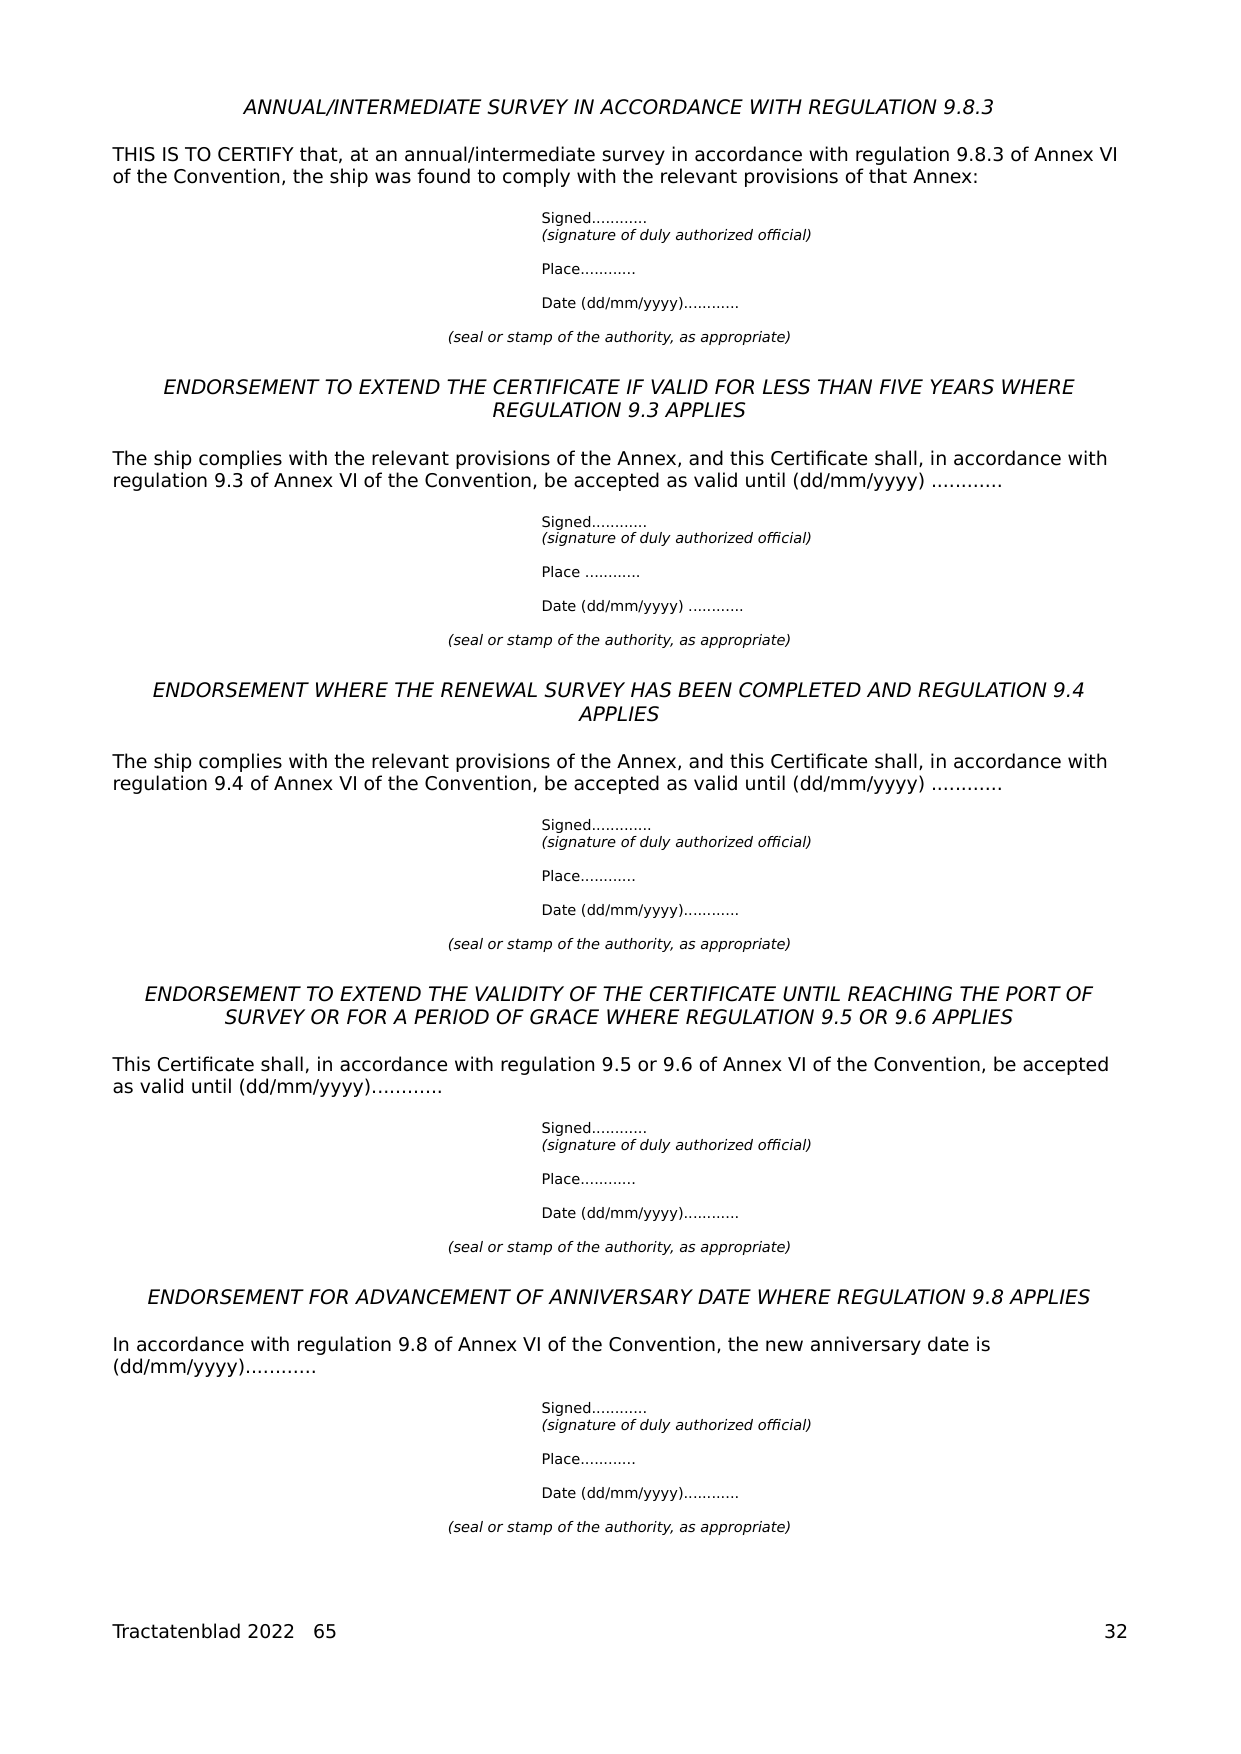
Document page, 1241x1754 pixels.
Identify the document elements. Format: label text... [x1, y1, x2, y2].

text The ship complies with the relevant provisions of the Annex, and this Certificate shall, in accordance with regulation 9.3 of Annex VI of the Convention, be accepted as valid until (dd/mm/yyyy) ............ [112, 448, 1128, 492]
table_cell [112, 278, 535, 295]
table_header [112, 817, 535, 834]
table_cell [112, 581, 535, 598]
table_cell (seal or stamp of the authority, as appropriate) [112, 936, 1128, 953]
table_cell [112, 598, 535, 615]
table_cell [112, 227, 535, 244]
table_cell Place............ [535, 1171, 1128, 1188]
table_cell [112, 1468, 535, 1485]
table_cell [112, 834, 535, 851]
table_header [112, 514, 535, 530]
table_cell [535, 1434, 1128, 1451]
table_cell [112, 851, 535, 868]
table_header [112, 1400, 535, 1417]
table_header Signed............ [535, 514, 1128, 530]
table_cell [535, 1154, 1128, 1171]
table_cell [535, 278, 1128, 295]
table_cell [112, 1137, 535, 1154]
table_cell Date (dd/mm/yyyy)............ [535, 1205, 1128, 1222]
table_cell Place............ [535, 1451, 1128, 1468]
table_cell [112, 1485, 535, 1502]
table_cell [535, 1468, 1128, 1485]
table_cell [112, 1188, 535, 1205]
text THIS IS TO CERTIFY that, at an annual/intermediate survey in accordance with regulation 9.8.3 of Annex VI of the Convention, the ship was found to comply with the relevant provisions of that Annex: [112, 144, 1128, 188]
table_cell [112, 1434, 535, 1451]
text In accordance with regulation 9.8 of Annex VI of the Convention, the new anniversary date is (dd/mm/yyyy)............ [112, 1334, 1128, 1378]
table_cell [112, 902, 535, 919]
table_cell [112, 1154, 535, 1171]
table_header Signed............. [535, 817, 1128, 834]
subtitle ENDORSEMENT TO EXTEND THE VALIDITY OF THE CERTIFICATE UNTIL REACHING THE PORT OF SURVEY OR FOR A PERIOD OF GRACE WHERE REGULATION 9.5 OR 9.6 APPLIES [112, 983, 1128, 1029]
table_cell Place ............ [535, 564, 1128, 581]
table_cell [112, 564, 535, 581]
table_cell [112, 615, 535, 632]
table_cell Place............ [535, 261, 1128, 278]
table_cell [535, 581, 1128, 598]
table_cell (seal or stamp of the authority, as appropriate) [112, 329, 1128, 346]
table_cell [112, 312, 535, 329]
table_cell [112, 919, 535, 936]
table_header [112, 210, 535, 227]
table_cell [535, 312, 1128, 329]
table_cell [535, 1502, 1128, 1519]
subtitle ENDORSEMENT WHERE THE RENEWAL SURVEY HAS BEEN COMPLETED AND REGULATION 9.4 APPLIES [112, 679, 1128, 726]
table_cell [535, 919, 1128, 936]
table_cell (seal or stamp of the authority, as appropriate) [112, 1239, 1128, 1256]
table_cell (seal or stamp of the authority, as appropriate) [112, 1519, 1128, 1536]
table_cell Place............ [535, 868, 1128, 885]
table_cell [535, 851, 1128, 868]
table_cell Date (dd/mm/yyyy)............ [535, 902, 1128, 919]
table_cell [535, 244, 1128, 261]
table_cell Date (dd/mm/yyyy) ............ [535, 598, 1128, 615]
table_cell [535, 1188, 1128, 1205]
subtitle ENDORSEMENT FOR ADVANCEMENT OF ANNIVERSARY DATE WHERE REGULATION 9.8 APPLIES [112, 1286, 1128, 1309]
table_cell [112, 1205, 535, 1222]
table_header Signed............ [535, 1120, 1128, 1137]
table_cell [112, 530, 535, 547]
table_cell (signature of duly authorized official) [535, 530, 1128, 547]
table_cell [535, 885, 1128, 902]
subtitle ENDORSEMENT TO EXTEND THE CERTIFICATE IF VALID FOR LESS THAN FIVE YEARS WHERE REGULATION 9.3 APPLIES [112, 376, 1128, 423]
table_cell Date (dd/mm/yyyy)............ [535, 1485, 1128, 1502]
table_cell [535, 1222, 1128, 1239]
table_cell [112, 1451, 535, 1468]
table_cell (seal or stamp of the authority, as appropriate) [112, 632, 1128, 649]
table_cell [112, 261, 535, 278]
text The ship complies with the relevant provisions of the Annex, and this Certificate shall, in accordance with regulation 9.4 of Annex VI of the Convention, be accepted as valid until (dd/mm/yyyy) ............ [112, 751, 1128, 795]
table_cell [112, 1171, 535, 1188]
table_cell [112, 1222, 535, 1239]
text This Certificate shall, in accordance with regulation 9.5 or 9.6 of Annex VI of the Convention, be accepted as valid until (dd/mm/yyyy)............ [112, 1054, 1128, 1098]
table_header Signed............ [535, 210, 1128, 227]
subtitle ANNUAL/INTERMEDIATE SURVEY IN ACCORDANCE WITH REGULATION 9.8.3 [112, 96, 1128, 119]
table_cell [112, 868, 535, 885]
table_cell [535, 548, 1128, 564]
table_cell (signature of duly authorized official) [535, 227, 1128, 244]
table_cell [535, 615, 1128, 632]
table_cell Date (dd/mm/yyyy)............ [535, 295, 1128, 312]
table_cell [112, 548, 535, 564]
table_cell [112, 885, 535, 902]
table_cell (signature of duly authorized official) [535, 1417, 1128, 1434]
table_cell (signature of duly authorized official) [535, 1137, 1128, 1154]
table_cell [112, 1502, 535, 1519]
table_cell [112, 1417, 535, 1434]
table_cell [112, 295, 535, 312]
table_header [112, 1120, 535, 1137]
table_header Signed............ [535, 1400, 1128, 1417]
table_cell (signature of duly authorized official) [535, 834, 1128, 851]
table_cell [112, 244, 535, 261]
